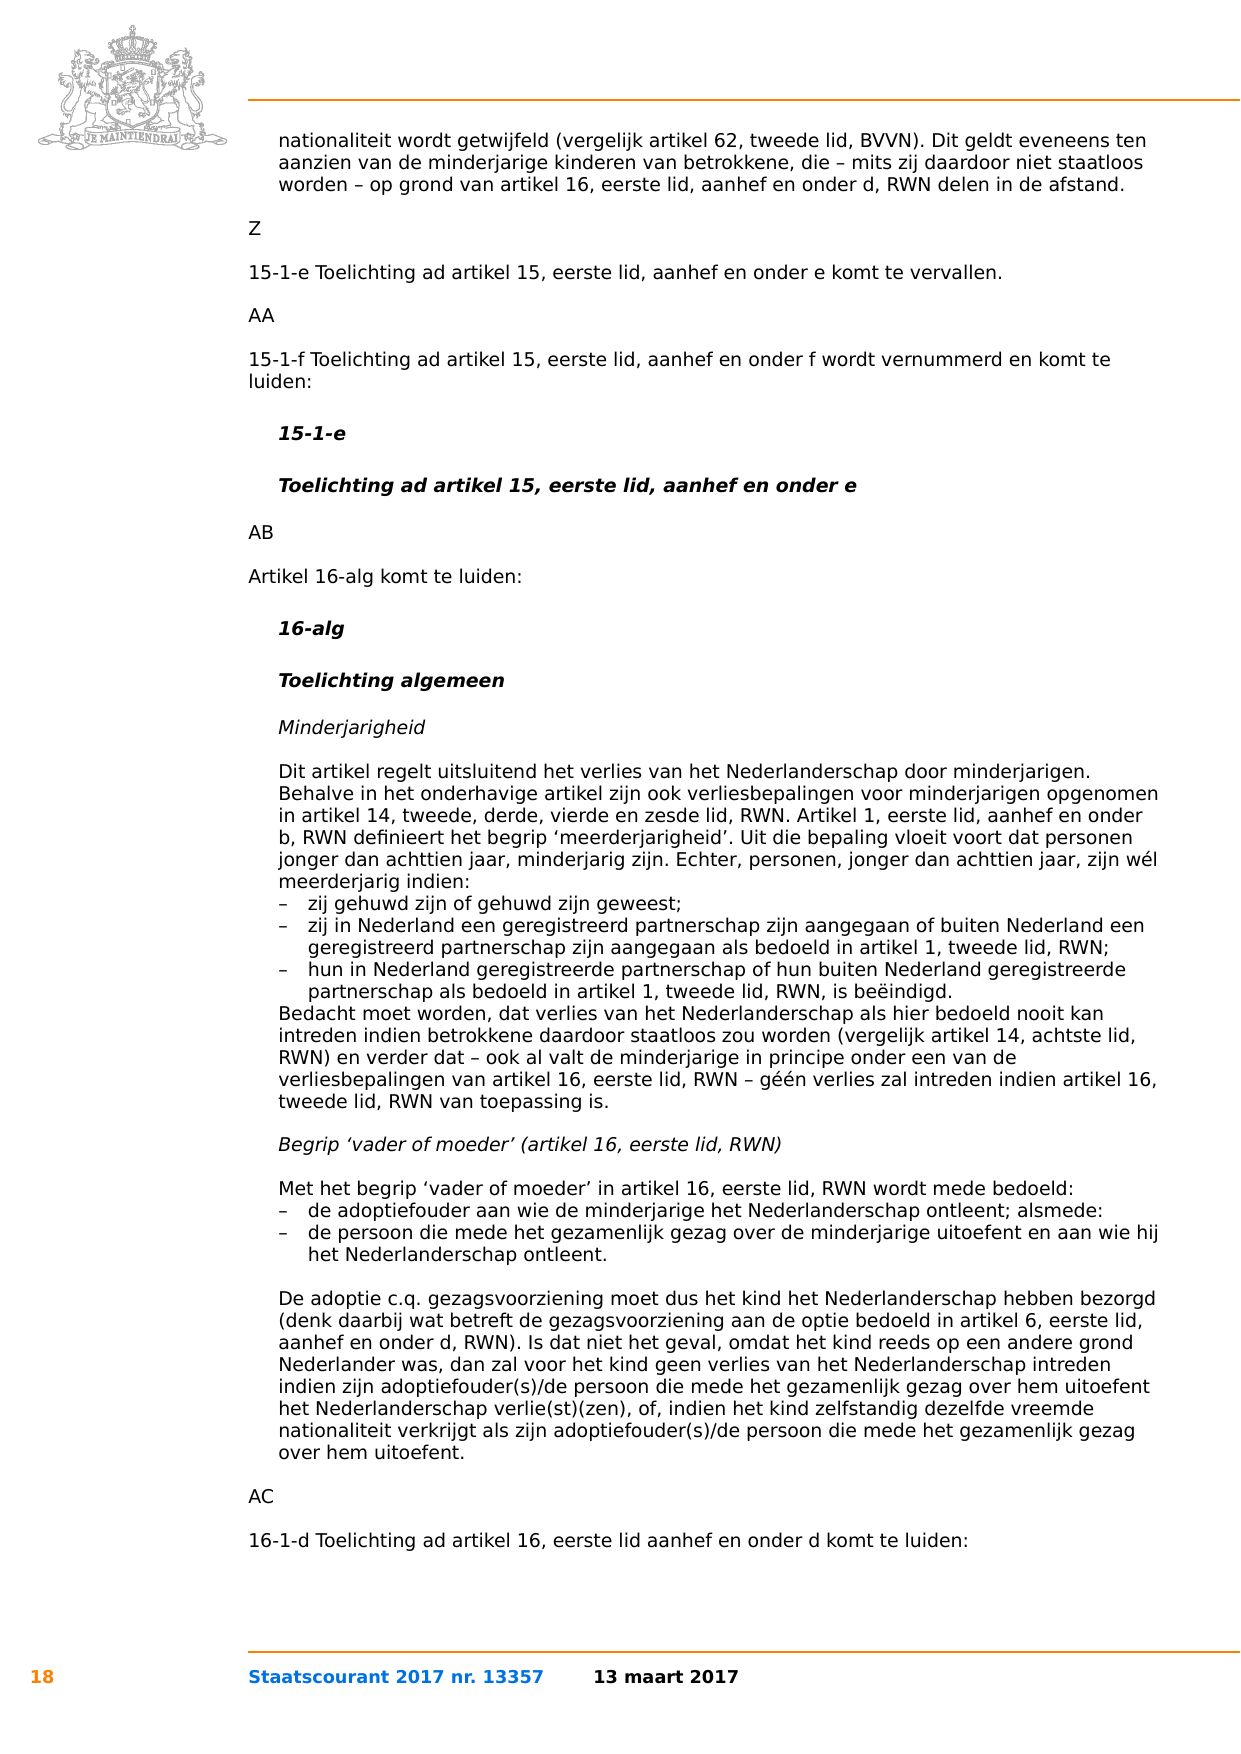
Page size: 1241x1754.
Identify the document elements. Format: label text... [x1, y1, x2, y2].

text nationaliteit wordt getwijfeld (vergelijk artikel 62, tweede lid, BVVN). Dit geldt eveneens ten aanzien van de minderjarige kinderen van betrokkene, die – mits zij daardoor niet staatloos worden – op grond van artikel 16, eerste lid, aanhef en onder d, RWN delen in de afstand. [278, 130, 1163, 196]
subtitle 16-alg [278, 618, 1163, 640]
text – hun in Nederland geregistreerde partnerschap of hun buiten Nederland geregistreerde partnerschap als bedoeld in artikel 1, tweede lid, RWN, is beëindigd. [278, 959, 1163, 1003]
text AB [248, 522, 1163, 544]
subtitle 15-1-e [278, 423, 1163, 445]
text Met het begrip ‘vader of moeder’ in artikel 16, eerste lid, RWN wordt mede bedoeld: [278, 1178, 1163, 1200]
text Bedacht moet worden, dat verlies van het Nederlanderschap als hier bedoeld nooit kan intreden indien betrokkene daardoor staatloos zou worden (vergelijk artikel 14, achtste lid, RWN) en verder dat – ook al valt de minderjarige in principe onder een van de verliesbepalingen van artikel 16, eerste lid, RWN – géén verlies zal intreden indien artikel 16, tweede lid, RWN van toepassing is. [278, 1003, 1163, 1112]
text AC [248, 1486, 1163, 1508]
text – de persoon die mede het gezamenlijk gezag over de minderjarige uitoefent en aan wie hij het Nederlanderschap ontleent. [278, 1222, 1163, 1266]
subtitle Toelichting algemeen [278, 670, 1163, 692]
text De adoptie c.q. gezagsvoorziening moet dus het kind het Nederlanderschap hebben bezorgd (denk daarbij wat betreft de gezagsvoorziening aan de optie bedoeld in artikel 6, eerste lid, aanhef en onder d, RWN). Is dat niet het geval, omdat het kind reeds op een andere grond Nederlander was, dan zal voor het kind geen verlies van het Nederlanderschap intreden indien zijn adoptiefouder(s)/de persoon die mede het gezamenlijk gezag over hem uitoefent het Nederlanderschap verlie(st)(zen), of, indien het kind zelfstandig dezelfde vreemde nationaliteit verkrijgt als zijn adoptiefouder(s)/de persoon die mede het gezamenlijk gezag over hem uitoefent. [278, 1288, 1163, 1464]
text AA [248, 305, 1163, 327]
text – de adoptiefouder aan wie de minderjarige het Nederlanderschap ontleent; alsmede: [278, 1200, 1163, 1222]
subtitle Begrip ‘vader of moeder’ (artikel 16, eerste lid, RWN) [278, 1134, 1163, 1156]
text Z [248, 218, 1163, 240]
subtitle Minderjarigheid [278, 717, 1163, 739]
text 15-1-e Toelichting ad artikel 15, eerste lid, aanhef en onder e komt te vervallen. [248, 262, 1163, 283]
text Dit artikel regelt uitsluitend het verlies van het Nederlanderschap door minderjarigen. Behalve in het onderhavige artikel zijn ook verliesbepalingen voor minderjarigen opgenomen in artikel 14, tweede, derde, vierde en zesde lid, RWN. Artikel 1, eerste lid, aanhef en onder b, RWN definieert het begrip ‘meerderjarigheid’. Uit die bepaling vloeit voort dat personen jonger dan achttien jaar, minderjarig zijn. Echter, personen, jonger dan achttien jaar, zijn wél meerderjarig indien: [278, 761, 1163, 893]
text – zij gehuwd zijn of gehuwd zijn geweest; [278, 893, 1163, 915]
picture [38, 25, 227, 150]
text 16-1-d Toelichting ad artikel 16, eerste lid aanhef en onder d komt te luiden: [248, 1529, 1163, 1552]
text – zij in Nederland een geregistreerd partnerschap zijn aangegaan of buiten Nederland een geregistreerd partnerschap zijn aangegaan als bedoeld in artikel 1, tweede lid, RWN; [278, 915, 1163, 959]
subtitle Toelichting ad artikel 15, eerste lid, aanhef en onder e [278, 475, 1163, 497]
text 15-1-f Toelichting ad artikel 15, eerste lid, aanhef en onder f wordt vernummerd en komt te luiden: [248, 349, 1163, 393]
text Artikel 16-alg komt te luiden: [248, 566, 1163, 588]
